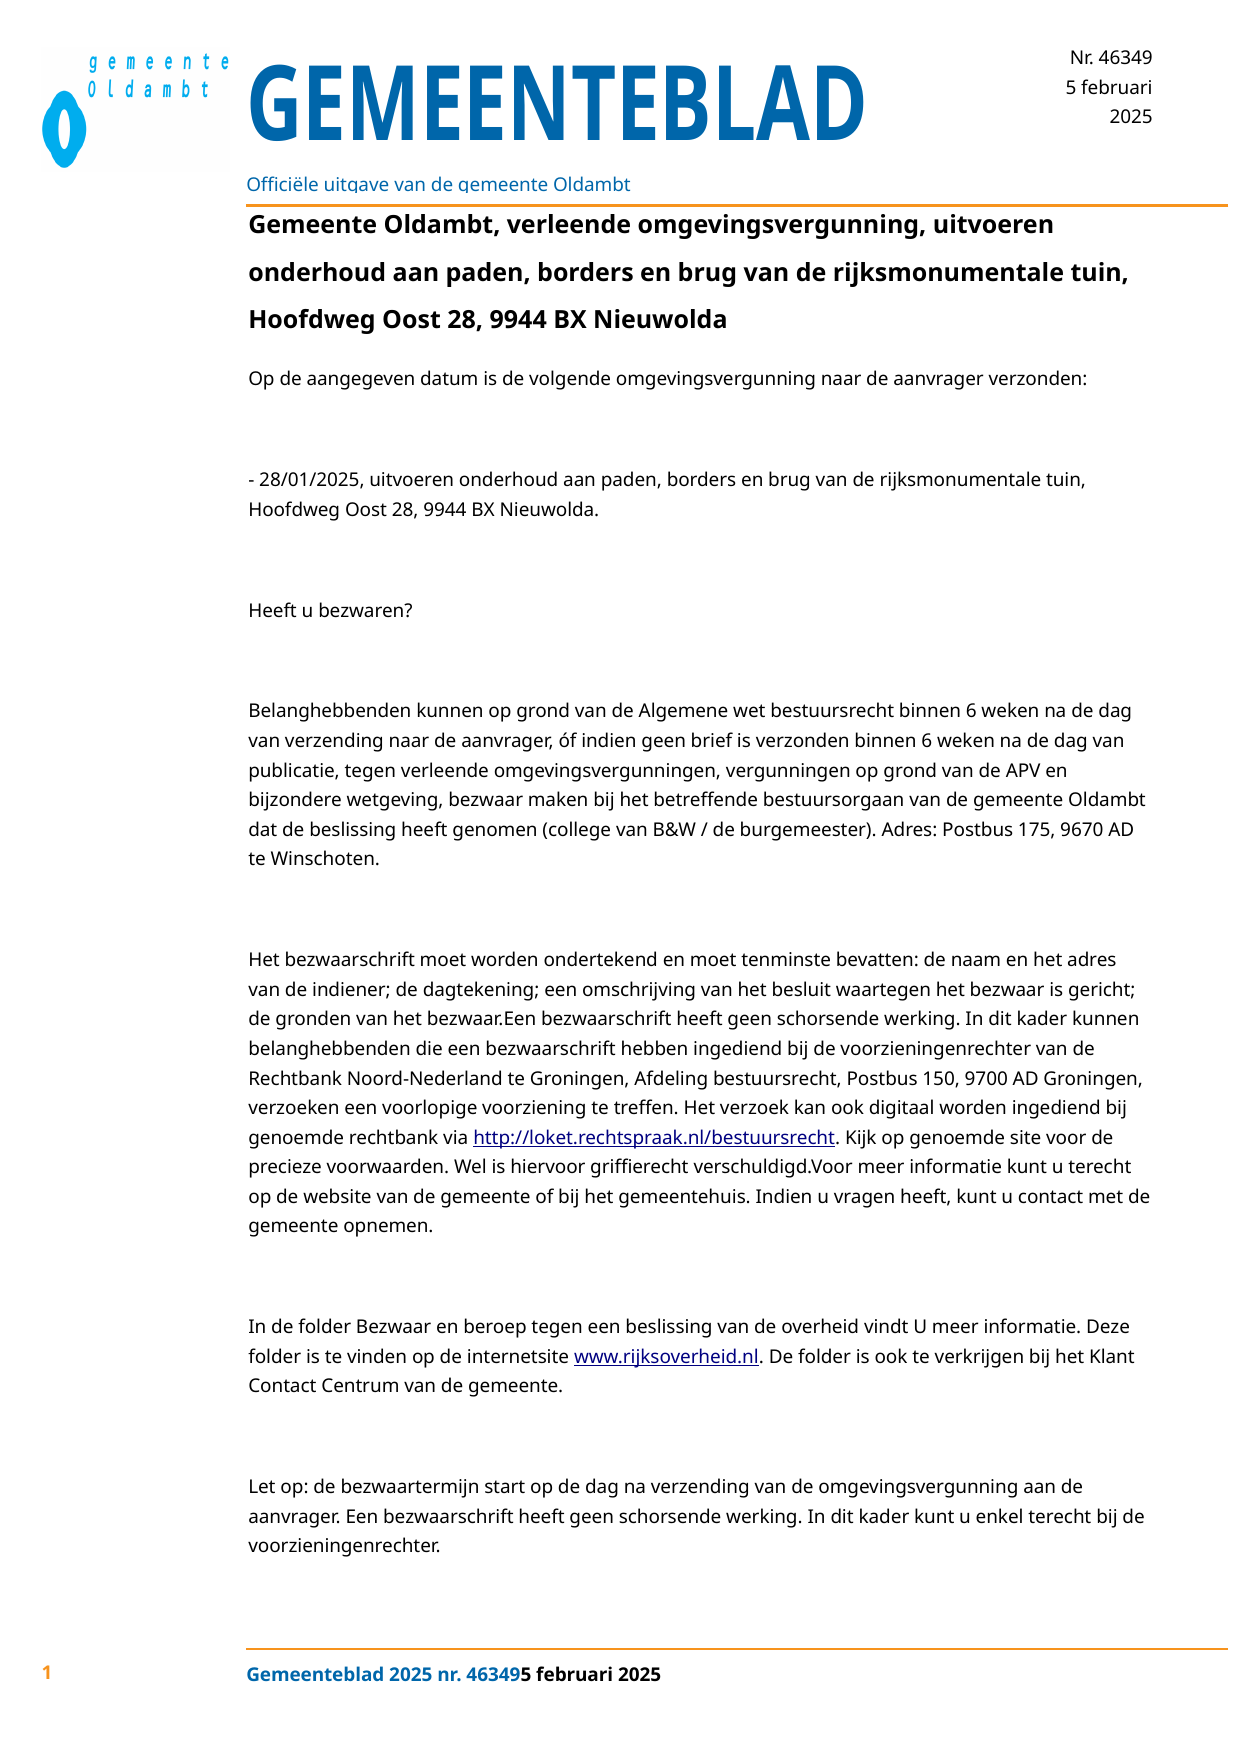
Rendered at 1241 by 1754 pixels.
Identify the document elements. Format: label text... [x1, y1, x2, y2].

text Let op: de bezwaartermijn start op de dag na verzending van de omgevingsvergunning aan de aanvrager. Een bezwaarschrift heeft geen schorsende werking. In dit kader kunt u enkel terecht bij de voorzieningenrechter. [248, 1473, 1152, 1558]
text Het bezwaarschrift moet worden ondertekend en moet tenminste bevatten: de naam en het adres van de indiener; de dagtekening; een omschrijving van het besluit waartegen het bezwaar is gericht; de gronden van het bezwaar.Een bezwaarschrift heeft geen schorsende werking. In dit kader kunnen belanghebbenden die een bezwaarschrift hebben ingediend bij de voorzieningenrechter van de Rechtbank Noord-Nederland te Groningen, Afdeling bestuursrecht, Postbus 150, 9700 AD Groningen, verzoeken een voorlopige voorziening te treffen. Het verzoek kan ook digitaal worden ingediend bij genoemde rechtbank via http://loket.rechtspraak.nl/bestuursrecht. Kijk op genoemde site voor de precieze voorwaarden. Wel is hiervoor griffierecht verschuldigd.Voor meer informatie kunt u terecht op de website van de gemeente of bij het gemeentehuis. Indien u vragen heeft, kunt u contact met de gemeente opnemen. [248, 946, 1152, 1238]
text Heeft u bezwaren? [248, 597, 1152, 622]
text - 28/01/2025, uitvoeren onderhoud aan paden, borders en brug van de rijksmonumentale tuin, Hoofdweg Oost 28, 9944 BX Nieuwolda. [248, 466, 1152, 522]
picture [41, 47, 231, 172]
text Belanghebbenden kunnen op grond van de Algemene wet bestuursrecht binnen 6 weken na de dag van verzending naar de aanvrager, óf indien geen brief is verzonden binnen 6 weken na de dag van publicatie, tegen verleende omgevingsvergunningen, vergunningen op grond van de APV en bijzondere wetgeving, bezwaar maken bij het betreffende bestuursorgaan van de gemeente Oldambt dat de beslissing heeft genomen (college van B&W / de burgemeester). Adres: Postbus 175, 9670 AD te Winschoten. [248, 698, 1152, 871]
text Op de aangegeven datum is de volgende omgevingsvergunning naar de aanvrager verzonden: [248, 366, 1152, 391]
text In de folder Bezwaar en beroep tegen een beslissing van de overheid vindt U meer informatie. Deze folder is te vinden op de internetsite www.rijksoverheid.nl. De folder is ook te verkrijgen bij het Klant Contact Centrum van de gemeente. [248, 1313, 1152, 1398]
text Gemeente Oldambt, verleende omgevingsvergunning, uitvoeren onderhoud aan paden, borders en brug van de rijksmonumentale tuin, Hoofdweg Oost 28, 9944 BX Nieuwolda [248, 207, 1152, 336]
